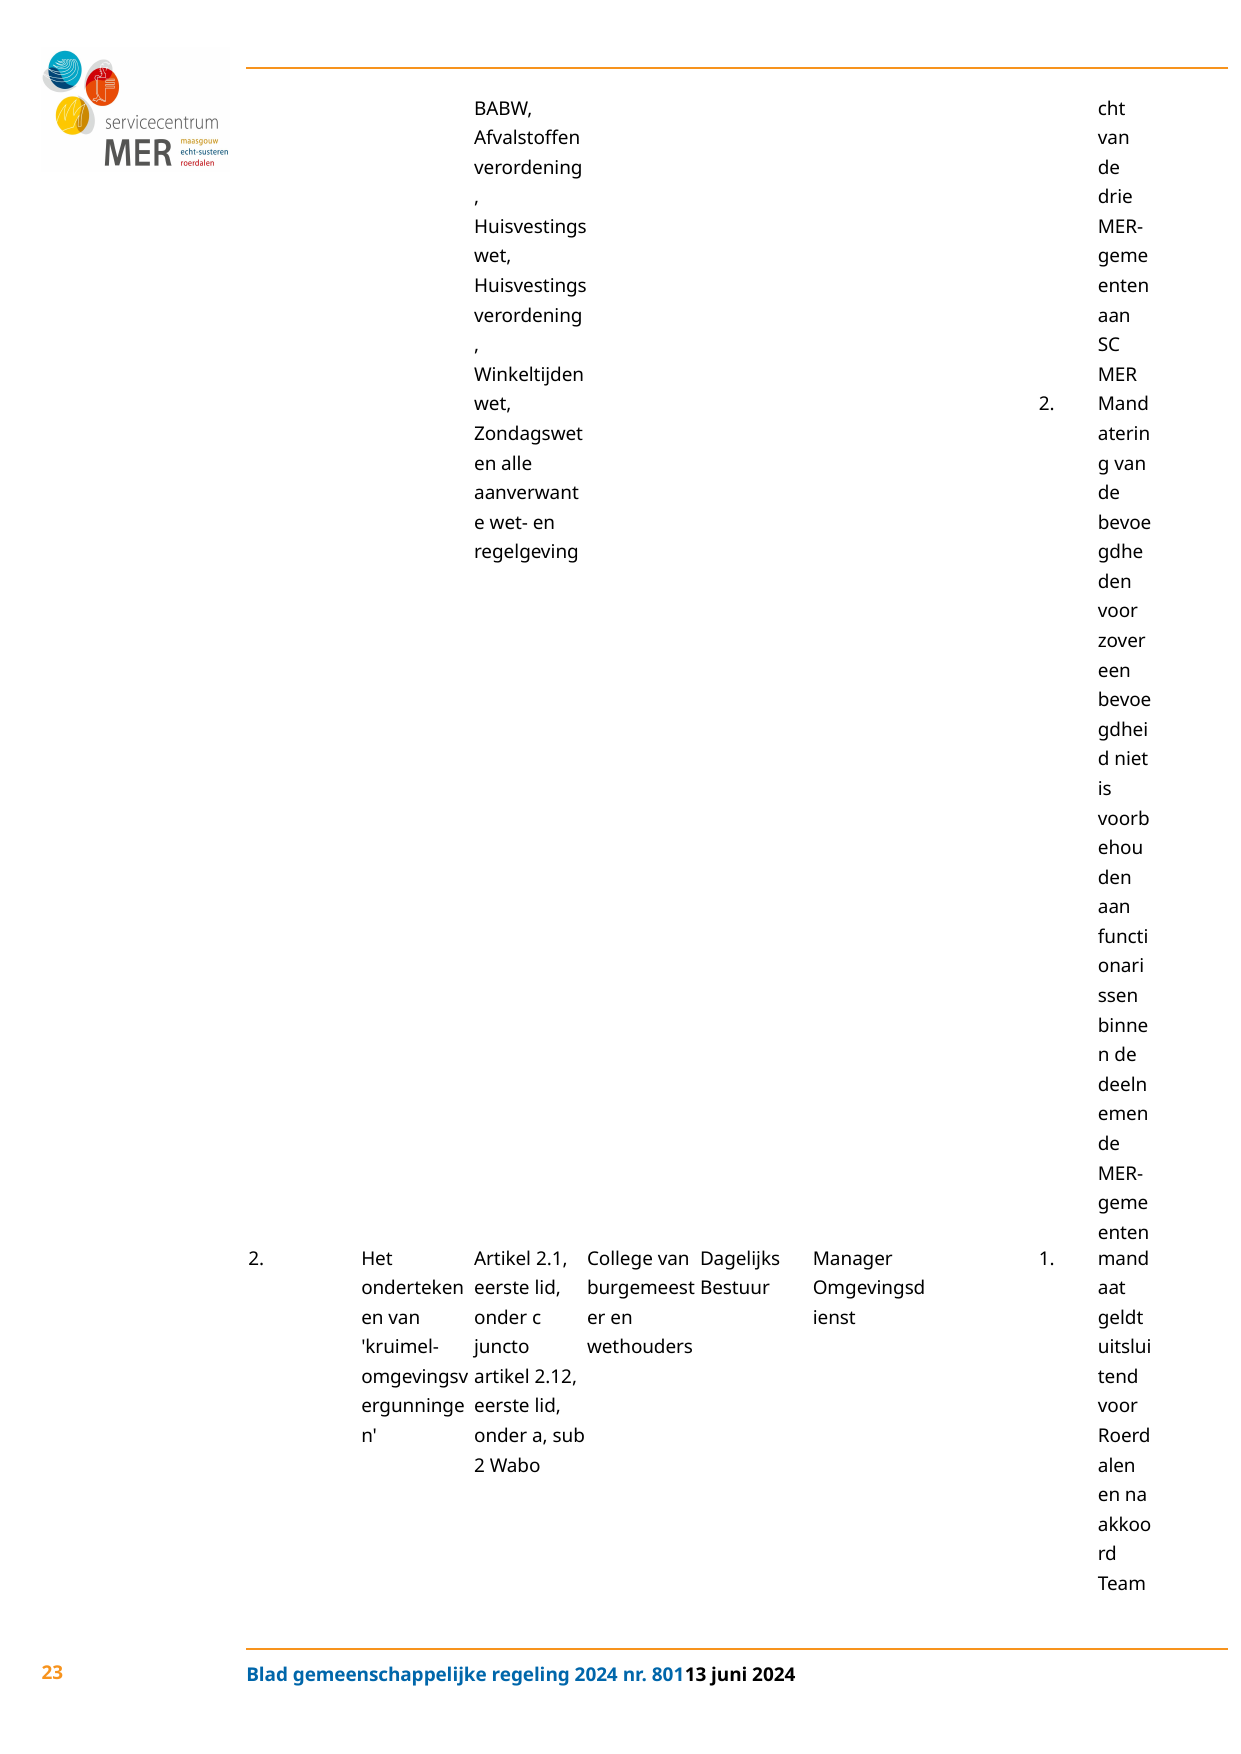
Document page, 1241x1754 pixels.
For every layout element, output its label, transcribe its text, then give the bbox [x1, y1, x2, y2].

table_cell [926, 1245, 1038, 1596]
table_cell Dagelijks Bestuur [700, 1245, 813, 1596]
table_cell BABW, Afvalstoffenverordening, Huisvestingswet, Huisvestingsverordening, Winkeltijdenwet, Zondagswet en alle aanverwante wet- en regelgeving [474, 95, 587, 1245]
table_cell cht van de drie MER-gemeenten aan SC MER Mandatering van de bevoegdheden voor zover een bevoegdheid niet is voorbehouden aan functionarissen binnen de deelnemende MER-gemeenten [1039, 95, 1152, 1245]
table_cell Manager Omgevingsdienst [813, 1245, 926, 1596]
table_cell [926, 95, 1038, 1245]
table_cell 2. [248, 1245, 361, 1596]
table_cell [813, 95, 926, 1245]
table_cell College van burgemeester en wethouders [587, 1245, 700, 1596]
table_cell [248, 95, 361, 1245]
table_cell Het ondertekenen van 'kruimel-omgevingsvergunningen' [361, 1245, 474, 1596]
table_cell [361, 95, 474, 1245]
table_cell mandaat geldt uitsluitend voor Roerdalen en na akkoord Team [1039, 1245, 1152, 1596]
table_cell Artikel 2.1, eerste lid, onder c juncto artikel 2.12, eerste lid, onder a, sub 2 Wabo [474, 1245, 587, 1596]
table_cell [700, 95, 813, 1245]
picture [41, 47, 231, 172]
table_cell [587, 95, 700, 1245]
